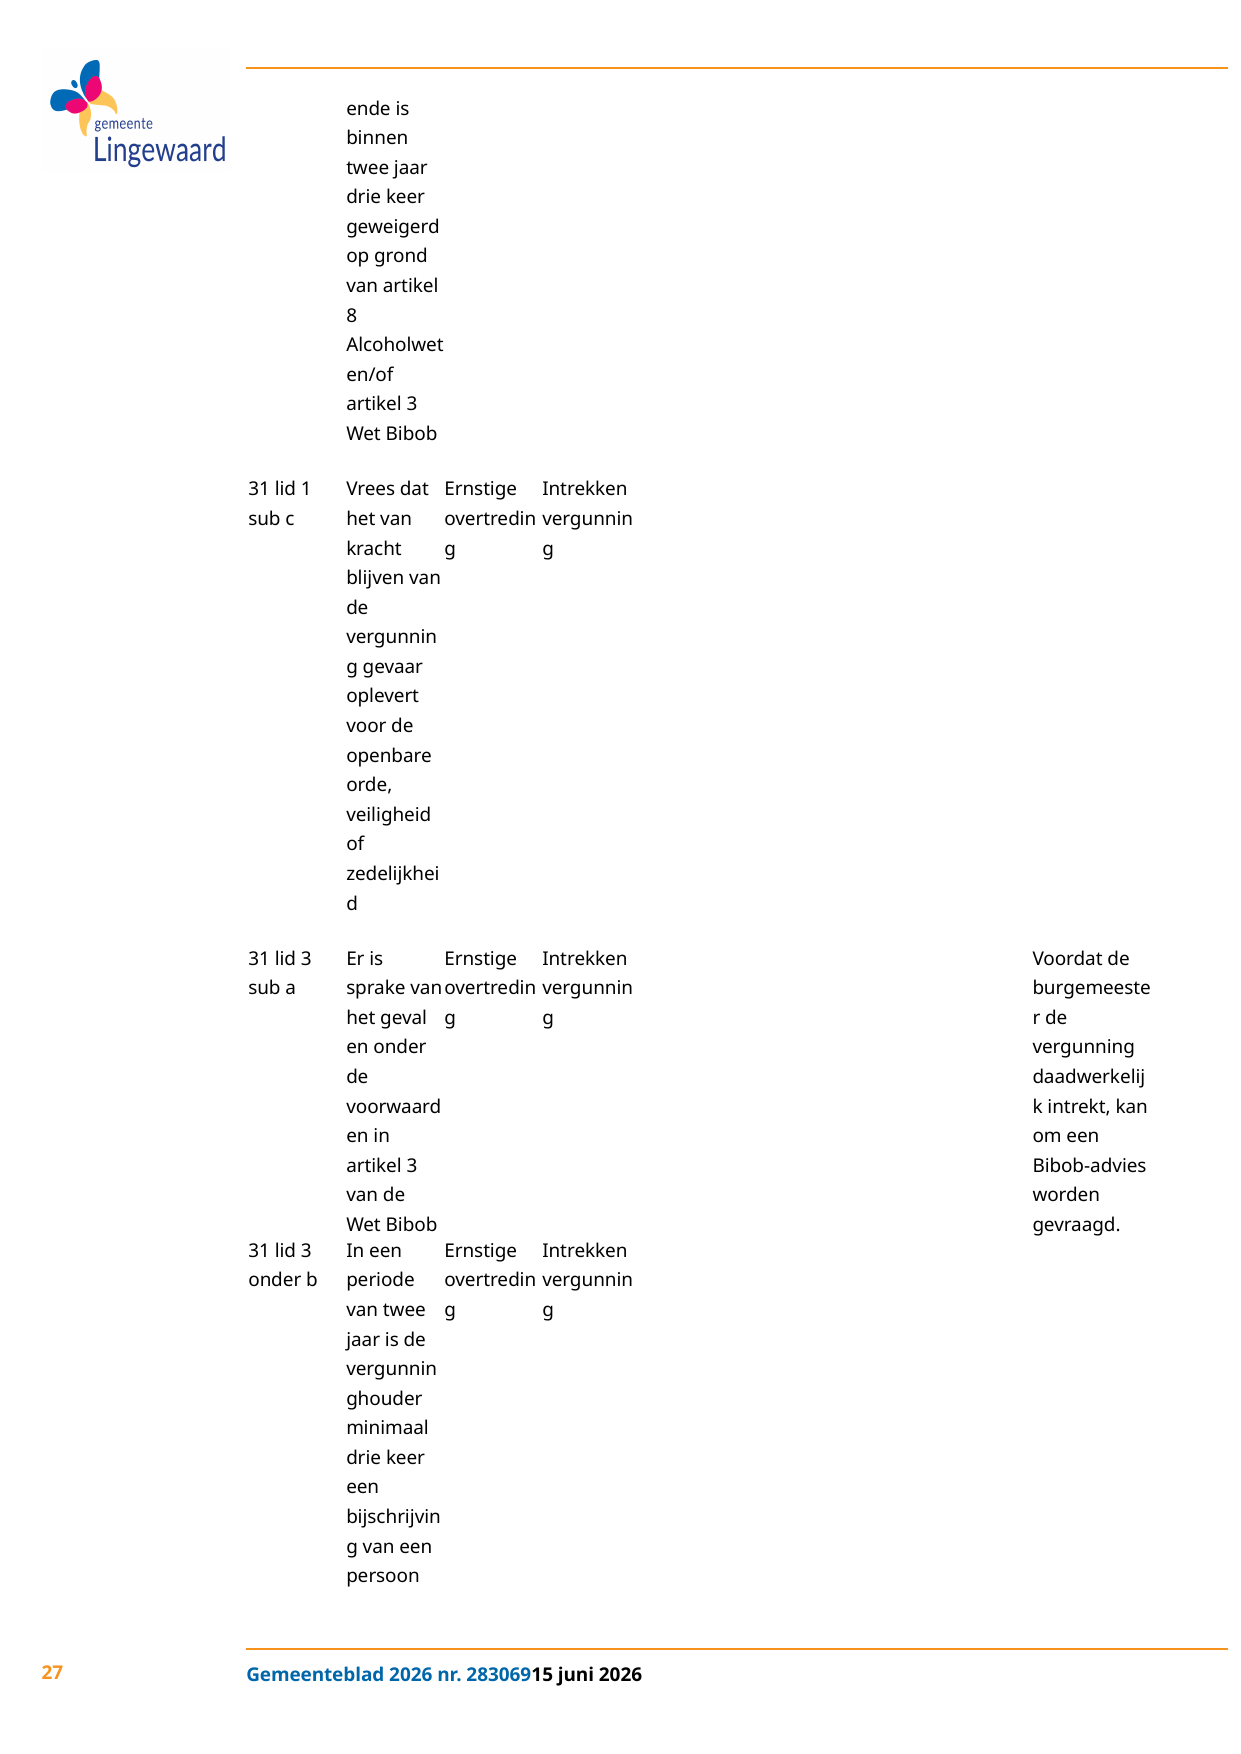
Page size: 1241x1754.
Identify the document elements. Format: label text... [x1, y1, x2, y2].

table_cell Intrekken vergunning [542, 1237, 640, 1588]
table_cell Intrekken vergunning [542, 945, 640, 1237]
table_cell [738, 1237, 836, 1588]
table_cell [1032, 476, 1152, 945]
table_cell [640, 95, 738, 476]
table_cell Intrekken vergunning [542, 476, 640, 945]
table_cell Ernstige overtreding [444, 945, 542, 1237]
table_cell Ernstige overtreding [444, 476, 542, 945]
table_cell [738, 476, 836, 945]
table_cell Ernstige overtreding [444, 1237, 542, 1588]
table_cell [640, 1237, 738, 1588]
table_cell [934, 1237, 1032, 1588]
table_cell [444, 95, 542, 476]
table_cell [934, 95, 1032, 476]
table_cell [934, 476, 1032, 945]
table_cell Voordat de burgemeester de vergunning daadwerkelijk intrekt, kan om een Bibob-advies worden gevraagd. [1032, 945, 1152, 1237]
table_cell [640, 476, 738, 945]
table_cell ende is binnen twee jaar drie keer geweigerd op grond van artikel 8 Alcoholwet en/of artikel 3 Wet Bibob [346, 95, 444, 476]
table_cell [836, 476, 934, 945]
table_cell [248, 95, 346, 476]
table_cell 31 lid 3 onder b [248, 1237, 346, 1588]
table_cell [542, 95, 640, 476]
table_cell [738, 95, 836, 476]
table_cell 31 lid 3 sub a [248, 945, 346, 1237]
table_cell [1032, 95, 1152, 476]
table_cell [934, 945, 1032, 1237]
table_cell [836, 95, 934, 476]
table_cell [836, 1237, 934, 1588]
table_cell Vrees dat het van kracht blijven van de vergunning gevaar oplevert voor de openbare orde, veiligheid of zedelijkheid [346, 476, 444, 945]
table_cell [836, 945, 934, 1237]
table_cell [1032, 1237, 1152, 1588]
table_cell Er is sprake van het geval en onder de voorwaarden in artikel 3 van de Wet Bibob [346, 945, 444, 1237]
table_cell [640, 945, 738, 1237]
table_cell [738, 945, 836, 1237]
picture [41, 47, 231, 172]
table_cell 31 lid 1 sub c [248, 476, 346, 945]
table_cell In een periode van twee jaar is de vergunninghouder minimaal drie keer een bijschrijving van een persoon [346, 1237, 444, 1588]
